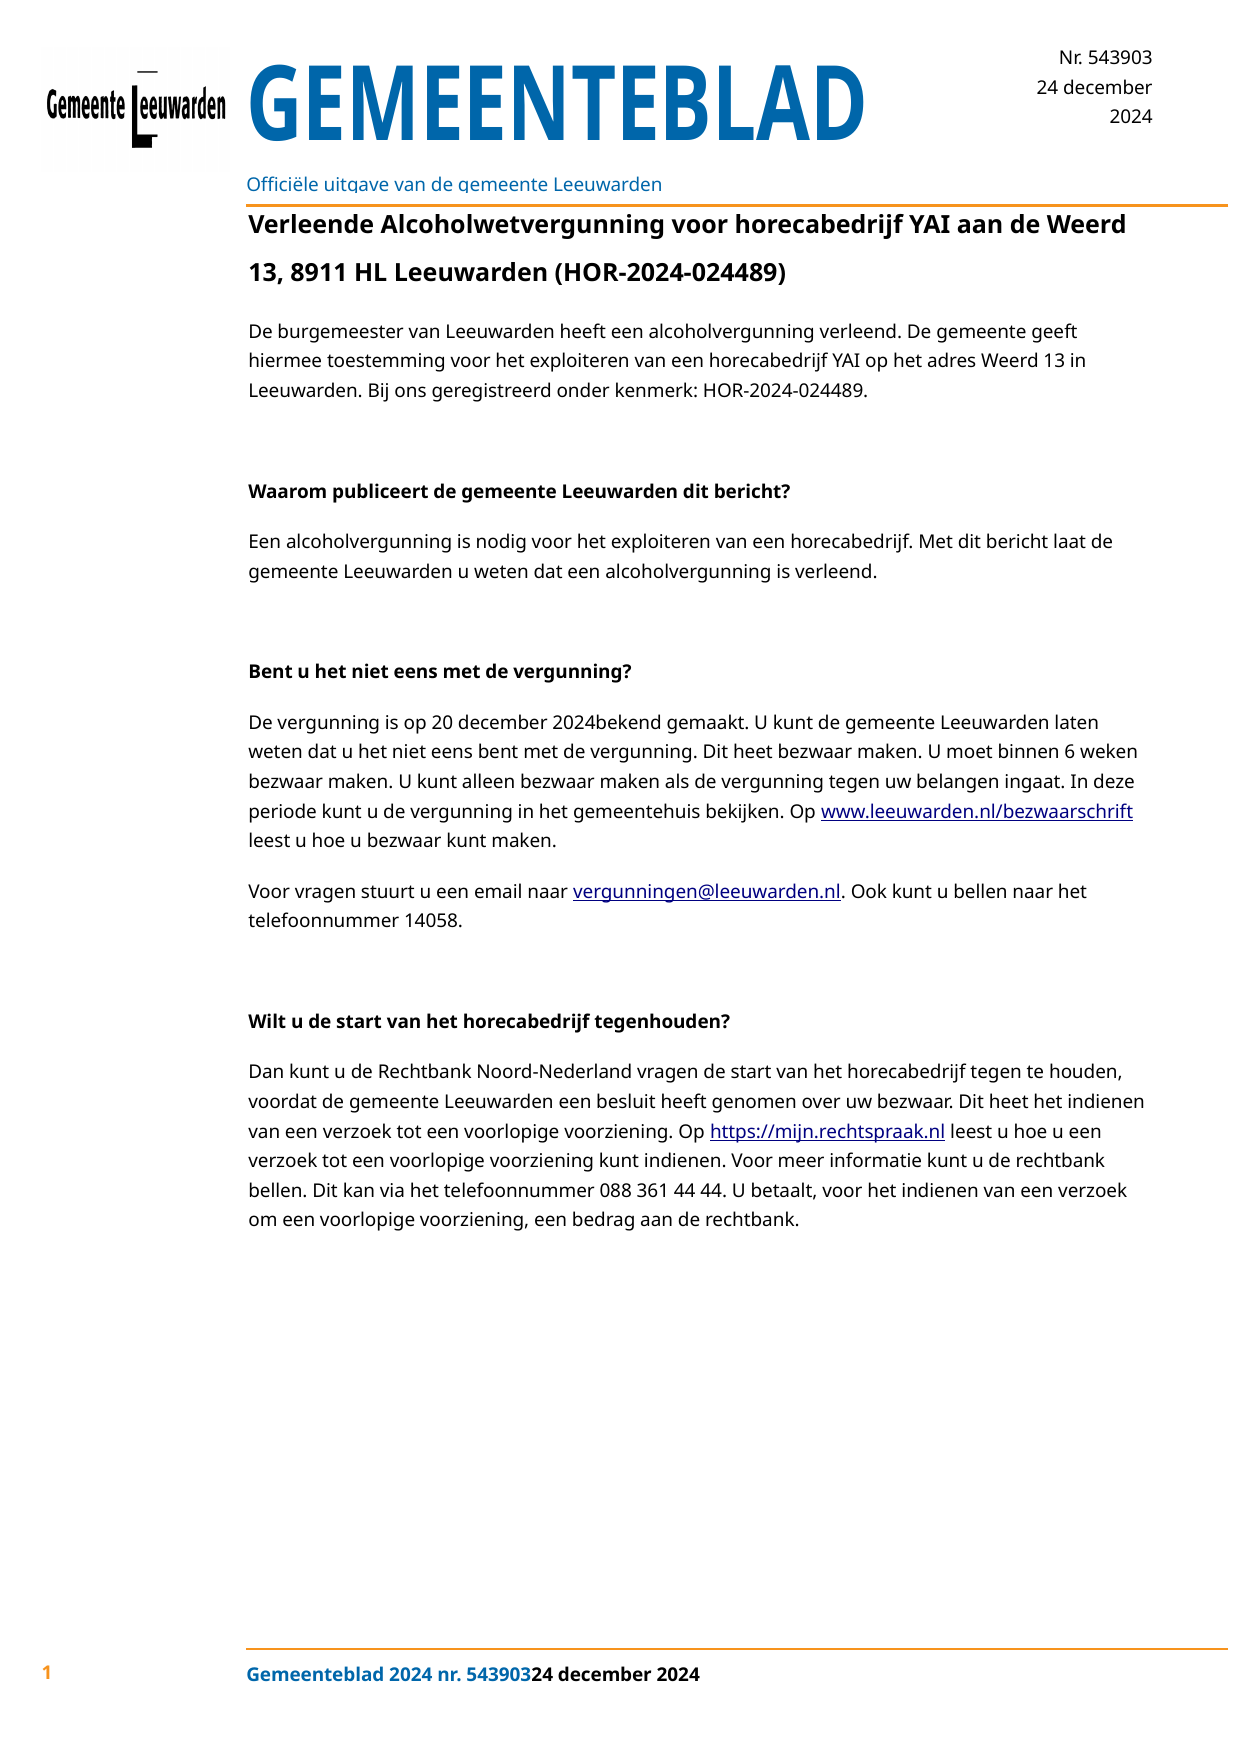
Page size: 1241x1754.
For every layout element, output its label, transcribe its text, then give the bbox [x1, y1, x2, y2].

text Een alcoholvergunning is nodig voor het exploiteren van een horecabedrijf. Met dit bericht laat de gemeente Leeuwarden u weten dat een alcoholvergunning is verleend. [248, 528, 1152, 584]
text Bent u het niet eens met de vergunning? [248, 659, 1152, 684]
text Wilt u de start van het horecabedrijf tegenhouden? [248, 1008, 1152, 1034]
text Verleende Alcoholwetvergunning voor horecabedrijf YAI aan de Weerd 13, 8911 HL Leeuwarden (HOR-2024-024489) [248, 207, 1152, 288]
picture [41, 47, 231, 172]
text De vergunning is op 20 december 2024bekend gemaakt. U kunt de gemeente Leeuwarden laten weten dat u het niet eens bent met de vergunning. Dit heet bezwaar maken. U moet binnen 6 weken bezwaar maken. U kunt alleen bezwaar maken als de vergunning tegen uw belangen ingaat. In deze periode kunt u de vergunning in het gemeentehuis bekijken. Op www.leeuwarden.nl/bezwaarschrift leest u hoe u bezwaar kunt maken. [248, 709, 1152, 853]
text Voor vragen stuurt u een email naar vergunningen@leeuwarden.nl. Ook kunt u bellen naar het telefoonnummer 14058. [248, 878, 1152, 933]
text Dan kunt u de Rechtbank Noord-Nederland vragen de start van het horecabedrijf tegen te houden, voordat de gemeente Leeuwarden een besluit heeft genomen over uw bezwaar. Dit heet het indienen van een verzoek tot een voorlopige voorziening. Op https://mijn.rechtspraak.nl leest u hoe u een verzoek tot een voorlopige voorziening kunt indienen. Voor meer informatie kunt u de rechtbank bellen. Dit kan via het telefoonnummer 088 361 44 44. U betaalt, voor het indienen van een verzoek om een voorlopige voorziening, een bedrag aan de rechtbank. [248, 1059, 1152, 1232]
text Waarom publiceert de gemeente Leeuwarden dit bericht? [248, 478, 1152, 504]
text De burgemeester van Leeuwarden heeft een alcoholvergunning verleend. De gemeente geeft hiermee toestemming voor het exploiteren van een horecabedrijf YAI op het adres Weerd 13 in Leeuwarden. Bij ons geregistreerd onder kenmerk: HOR-2024-024489. [248, 318, 1152, 403]
